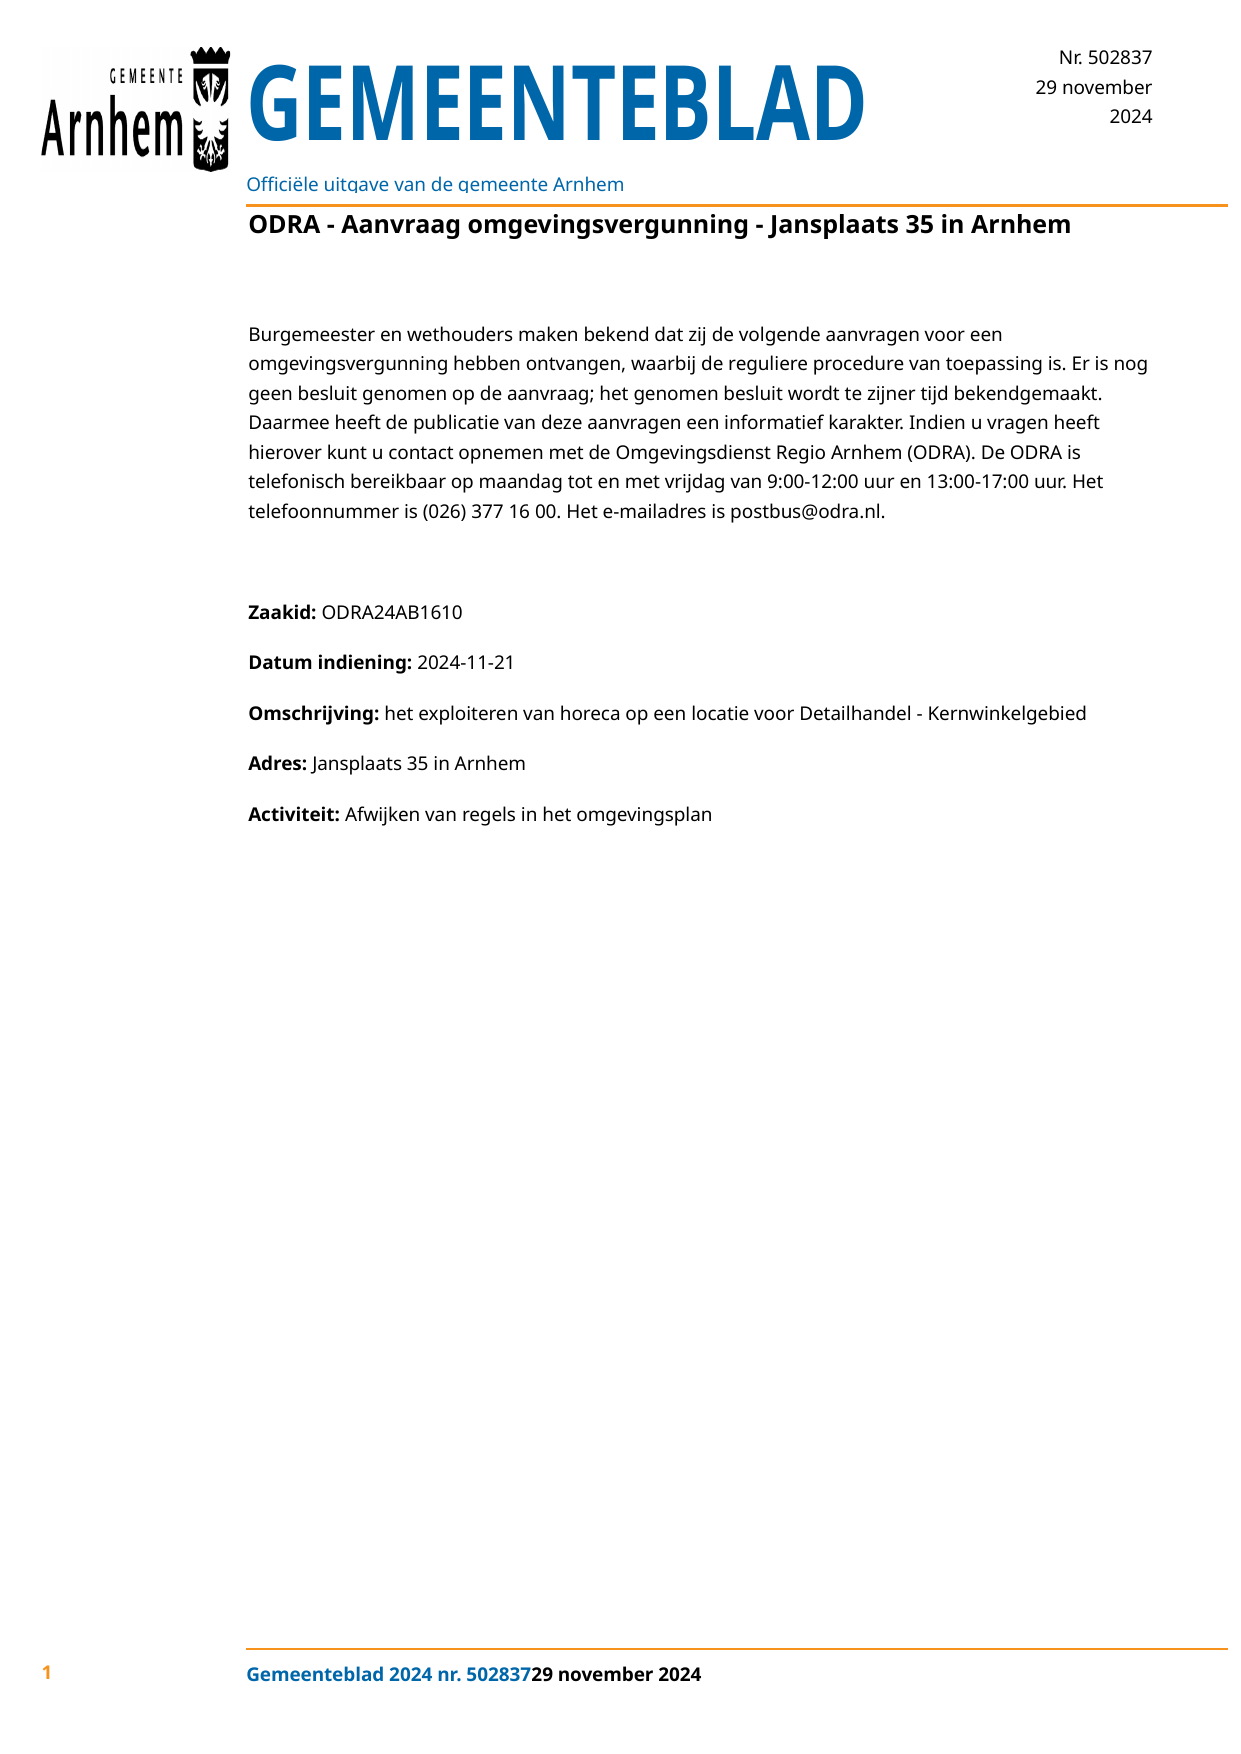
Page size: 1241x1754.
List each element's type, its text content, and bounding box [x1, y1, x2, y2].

text Omschrijving: het exploiteren van horeca op een locatie voor Detailhandel - Kernwinkelgebied [248, 700, 1152, 726]
text Activiteit: Afwijken van regels in het omgevingsplan [248, 801, 1152, 826]
picture [41, 47, 231, 172]
text ODRA - Aanvraag omgevingsvergunning - Jansplaats 35 in Arnhem [248, 207, 1152, 241]
text Zaakid: ODRA24AB1610 [248, 599, 1152, 625]
text Adres: Jansplaats 35 in Arnhem [248, 750, 1152, 776]
text Burgemeester en wethouders maken bekend dat zij de volgende aanvragen voor een omgevingsvergunning hebben ontvangen, waarbij de reguliere procedure van toepassing is. Er is nog geen besluit genomen op de aanvraag; het genomen besluit wordt te zijner tijd bekendgemaakt. Daarmee heeft de publicatie van deze aanvragen een informatief karakter. Indien u vragen heeft hierover kunt u contact opnemen met de Omgevingsdienst Regio Arnhem (ODRA). De ODRA is telefonisch bereikbaar op maandag tot en met vrijdag van 9:00-12:00 uur en 13:00-17:00 uur. Het telefoonnummer is (026) 377 16 00. Het e-mailadres is postbus@odra.nl. [248, 321, 1152, 524]
text Datum indiening: 2024-11-21 [248, 649, 1152, 675]
